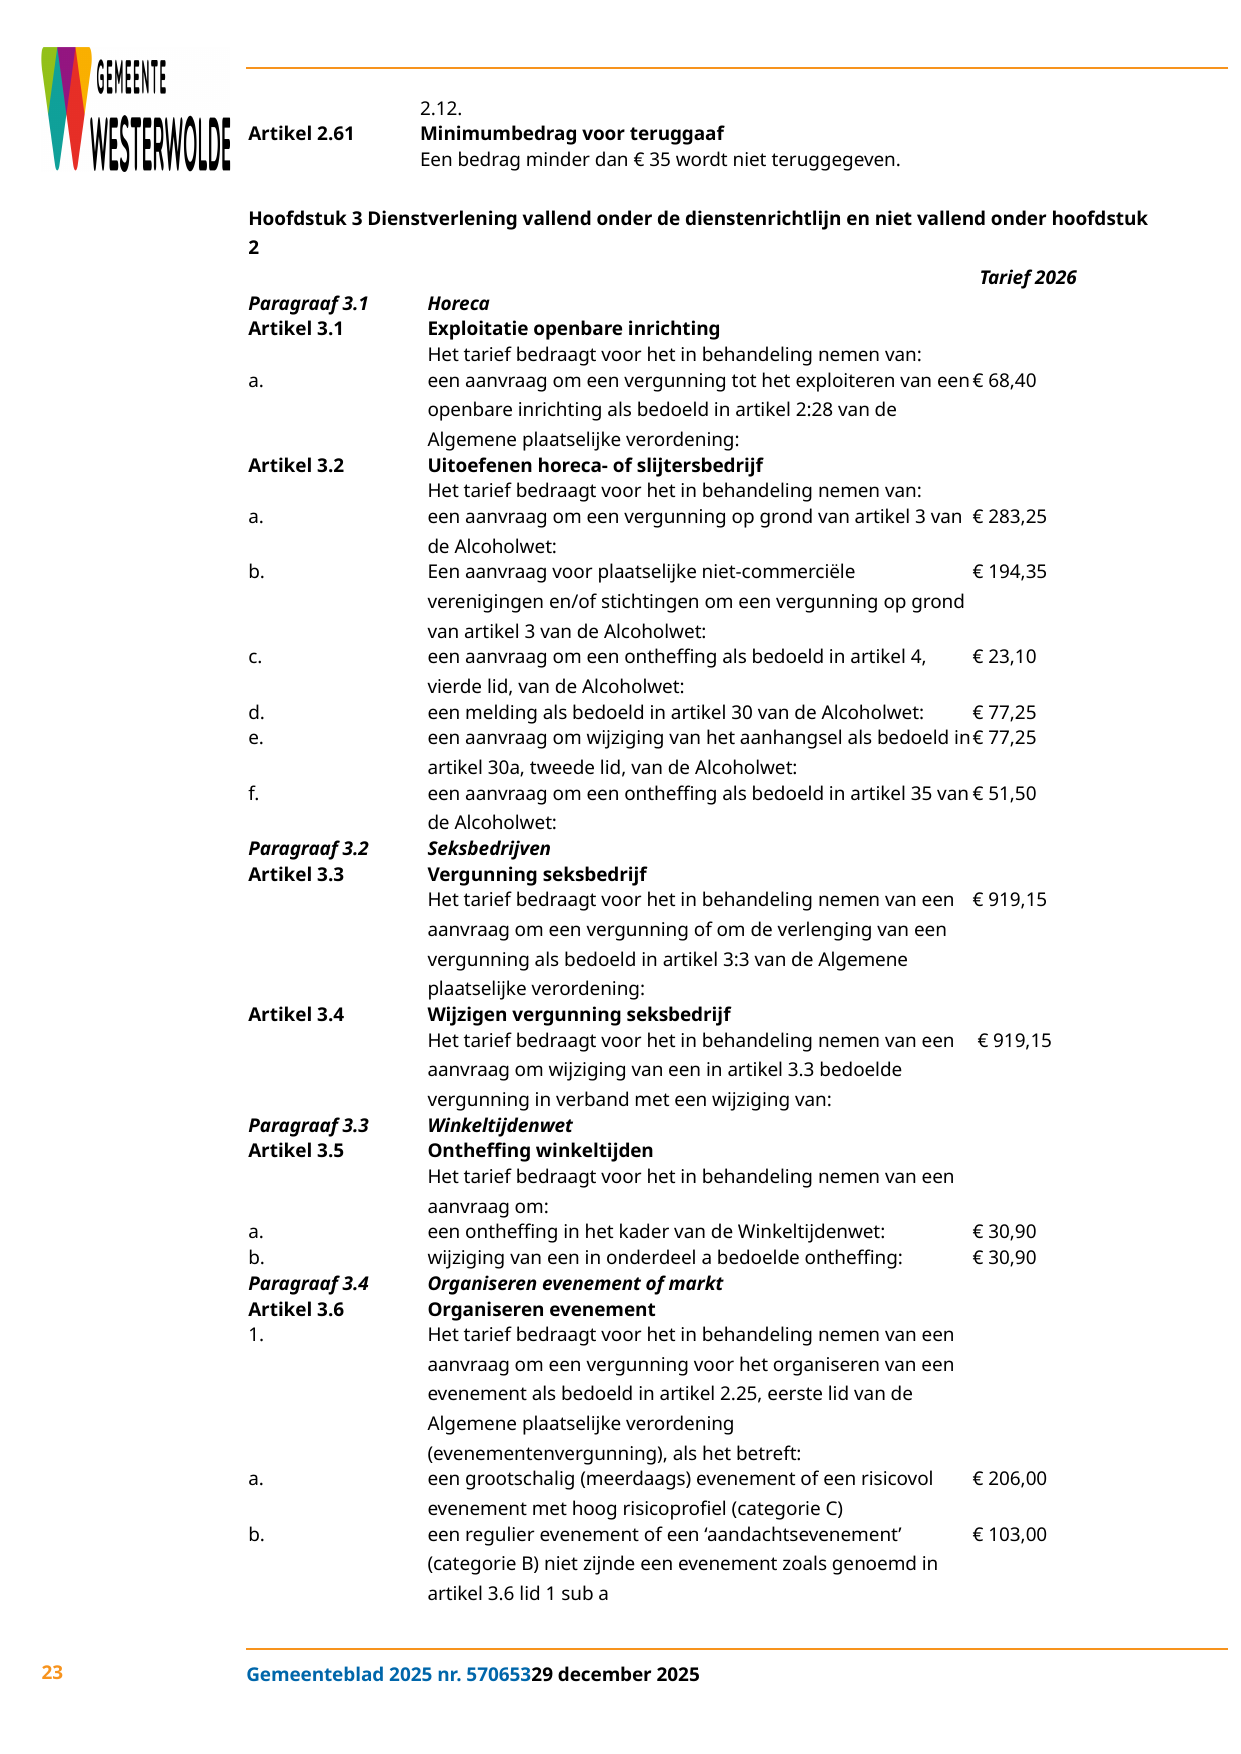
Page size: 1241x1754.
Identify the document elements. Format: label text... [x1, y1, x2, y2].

table_cell b. [248, 559, 427, 643]
table_cell € 919,15 [973, 1027, 1152, 1112]
table_cell Paragraaf 3.3 [248, 1112, 427, 1137]
table_cell b. [248, 1521, 427, 1606]
table_cell a. [248, 1466, 427, 1521]
table_cell [973, 341, 1152, 367]
table_cell € 68,40 [973, 367, 1152, 452]
table_cell [973, 835, 1152, 861]
table_cell een ontheffing in het kader van de Winkeltijdenwet: [427, 1219, 972, 1244]
table_cell b. [248, 1244, 427, 1270]
table_cell Artikel 3.4 [248, 1001, 427, 1027]
table_cell Artikel 3.6 [248, 1296, 427, 1321]
table_cell [973, 1001, 1152, 1027]
table_cell 1. [248, 1321, 427, 1466]
table_cell a. [248, 367, 427, 452]
table_cell Vergunning seksbedrijf [427, 861, 972, 887]
table_cell Exploitatie openbare inrichting [427, 316, 972, 341]
table_cell Artikel 3.5 [248, 1138, 427, 1163]
table_header Tarief 2026 [973, 264, 1152, 290]
table_cell Paragraaf 3.2 [248, 835, 427, 861]
table_cell [973, 1138, 1152, 1163]
table_cell Het tarief bedraagt voor het in behandeling nemen van een aanvraag om een vergunning of om de verlenging van een vergunning als bedoeld in artikel 3:3 van de Algemene plaatselijke verordening: [427, 887, 972, 1001]
table_cell een grootschalig (meerdaags) evenement of een risicovol evenement met hoog risicoprofiel (categorie C) [427, 1466, 972, 1521]
table_cell € 23,10 [973, 644, 1152, 699]
table_cell een regulier evenement of een ‘aandachtsevenement’ (categorie B) niet zijnde een evenement zoals genoemd in artikel 3.6 lid 1 sub a [427, 1521, 972, 1606]
table_cell een aanvraag om een ontheffing als bedoeld in artikel 35 van de Alcoholwet: [427, 780, 972, 835]
table_cell [980, 146, 1152, 172]
table_cell [980, 121, 1152, 146]
table_cell Paragraaf 3.4 [248, 1270, 427, 1296]
table_cell Uitoefenen horeca- of slijtersbedrijf [427, 452, 972, 478]
table_cell een aanvraag om wijziging van het aanhangsel als bedoeld in artikel 30a, tweede lid, van de Alcoholwet: [427, 725, 972, 780]
table_cell [980, 95, 1152, 121]
table_cell € 194,35 [973, 559, 1152, 643]
table_cell € 919,15 [973, 887, 1152, 1001]
table_cell Wijzigen vergunning seksbedrijf [427, 1001, 972, 1027]
table_cell Het tarief bedraagt voor het in behandeling nemen van: [427, 341, 972, 367]
table_cell Het tarief bedraagt voor het in behandeling nemen van: [427, 478, 972, 503]
table_header [427, 264, 972, 290]
table_cell [248, 887, 427, 1001]
table_cell [973, 290, 1152, 316]
table_cell a. [248, 503, 427, 559]
table_cell d. [248, 699, 427, 724]
table_cell € 206,00 [973, 1466, 1152, 1521]
table_cell Ontheffing winkeltijden [427, 1138, 972, 1163]
table_cell € 77,25 [973, 699, 1152, 724]
table_cell [973, 1163, 1152, 1218]
table_cell Organiseren evenement of markt [427, 1270, 972, 1296]
table_cell € 283,25 [973, 503, 1152, 559]
table_cell € 51,50 [973, 780, 1152, 835]
table_cell [248, 1027, 427, 1112]
text Hoofdstuk 3 Dienstverlening vallend onder de dienstenrichtlijn en niet vallend onder hoofdstuk 2 [248, 205, 1152, 260]
table_cell [973, 452, 1152, 478]
table_cell [248, 146, 420, 172]
table_cell Artikel 3.2 [248, 452, 427, 478]
table_cell een aanvraag om een vergunning tot het exploiteren van een openbare inrichting als bedoeld in artikel 2:28 van de Algemene plaatselijke verordening: [427, 367, 972, 452]
table_cell Een bedrag minder dan € 35 wordt niet teruggegeven. [420, 146, 980, 172]
table_cell f. [248, 780, 427, 835]
table_header [248, 264, 427, 290]
table_cell [973, 1270, 1152, 1296]
table_cell een aanvraag om een vergunning op grond van artikel 3 van de Alcoholwet: [427, 503, 972, 559]
table_cell [248, 95, 420, 121]
table_cell [973, 478, 1152, 503]
table_cell [973, 1321, 1152, 1466]
table_cell Paragraaf 3.1 [248, 290, 427, 316]
table_cell Artikel 3.3 [248, 861, 427, 887]
table_cell a. [248, 1219, 427, 1244]
table_cell Horeca [427, 290, 972, 316]
table_cell een melding als bedoeld in artikel 30 van de Alcoholwet: [427, 699, 972, 724]
table_cell Artikel 2.61 [248, 121, 420, 146]
table_cell [973, 861, 1152, 887]
table_cell [248, 478, 427, 503]
table_cell [248, 341, 427, 367]
table_cell € 77,25 [973, 725, 1152, 780]
table_cell [973, 1296, 1152, 1321]
picture [41, 47, 231, 172]
table_cell Winkeltijdenwet [427, 1112, 972, 1137]
table_cell [248, 1163, 427, 1218]
table_cell Het tarief bedraagt voor het in behandeling nemen van een aanvraag om: [427, 1163, 972, 1218]
table_cell [973, 1112, 1152, 1137]
table_cell Organiseren evenement [427, 1296, 972, 1321]
table_cell e. [248, 725, 427, 780]
table_cell wijziging van een in onderdeel a bedoelde ontheffing: [427, 1244, 972, 1270]
table_cell [973, 316, 1152, 341]
table_cell Artikel 3.1 [248, 316, 427, 341]
table_cell Het tarief bedraagt voor het in behandeling nemen van een aanvraag om wijziging van een in artikel 3.3 bedoelde vergunning in verband met een wijziging van: [427, 1027, 972, 1112]
table_cell Minimumbedrag voor teruggaaf [420, 121, 980, 146]
table_cell c. [248, 644, 427, 699]
table_cell € 30,90 [973, 1244, 1152, 1270]
table_cell 2.12. [420, 95, 980, 121]
table_cell € 103,00 [973, 1521, 1152, 1606]
table_cell Seksbedrijven [427, 835, 972, 861]
table_cell € 30,90 [973, 1219, 1152, 1244]
table_cell Een aanvraag voor plaatselijke niet-commerciële verenigingen en/of stichtingen om een vergunning op grond van artikel 3 van de Alcoholwet: [427, 559, 972, 643]
table_cell Het tarief bedraagt voor het in behandeling nemen van een aanvraag om een vergunning voor het organiseren van een evenement als bedoeld in artikel 2.25, eerste lid van de Algemene plaatselijke verordening (evenementenvergunning), als het betreft: [427, 1321, 972, 1466]
table_cell een aanvraag om een ontheffing als bedoeld in artikel 4, vierde lid, van de Alcoholwet: [427, 644, 972, 699]
